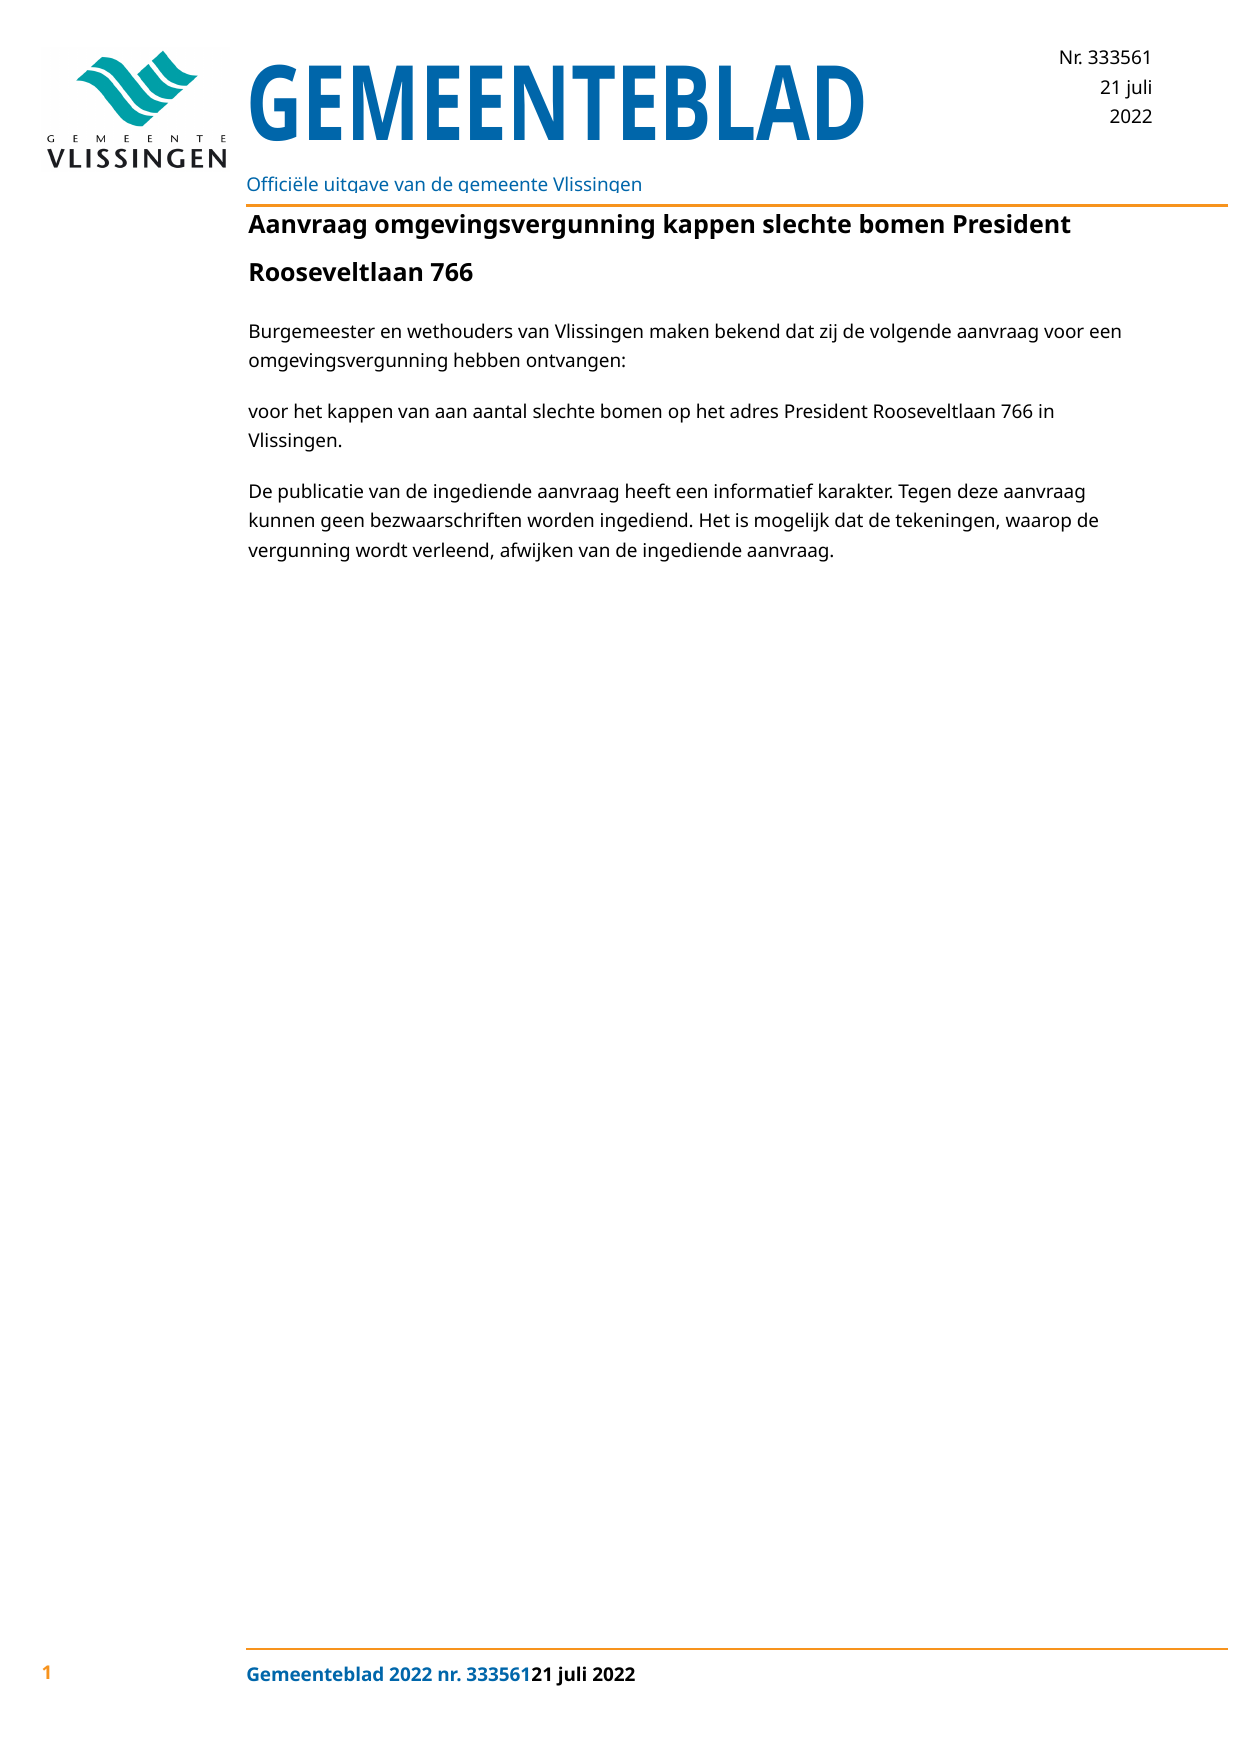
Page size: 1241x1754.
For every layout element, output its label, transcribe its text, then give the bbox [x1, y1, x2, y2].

text Aanvraag omgevingsvergunning kappen slechte bomen President Rooseveltlaan 766 [248, 207, 1152, 288]
text Burgemeester en wethouders van Vlissingen maken bekend dat zij de volgende aanvraag voor een omgevingsvergunning hebben ontvangen: [248, 318, 1152, 373]
text voor het kappen van aan aantal slechte bomen op het adres President Rooseveltlaan 766 in Vlissingen. [248, 398, 1152, 453]
text De publicatie van de ingediende aanvraag heeft een informatief karakter. Tegen deze aanvraag kunnen geen bezwaarschriften worden ingediend. Het is mogelijk dat de tekeningen, waarop de vergunning wordt verleend, afwijken van de ingediende aanvraag. [248, 478, 1152, 563]
picture [41, 47, 231, 172]
